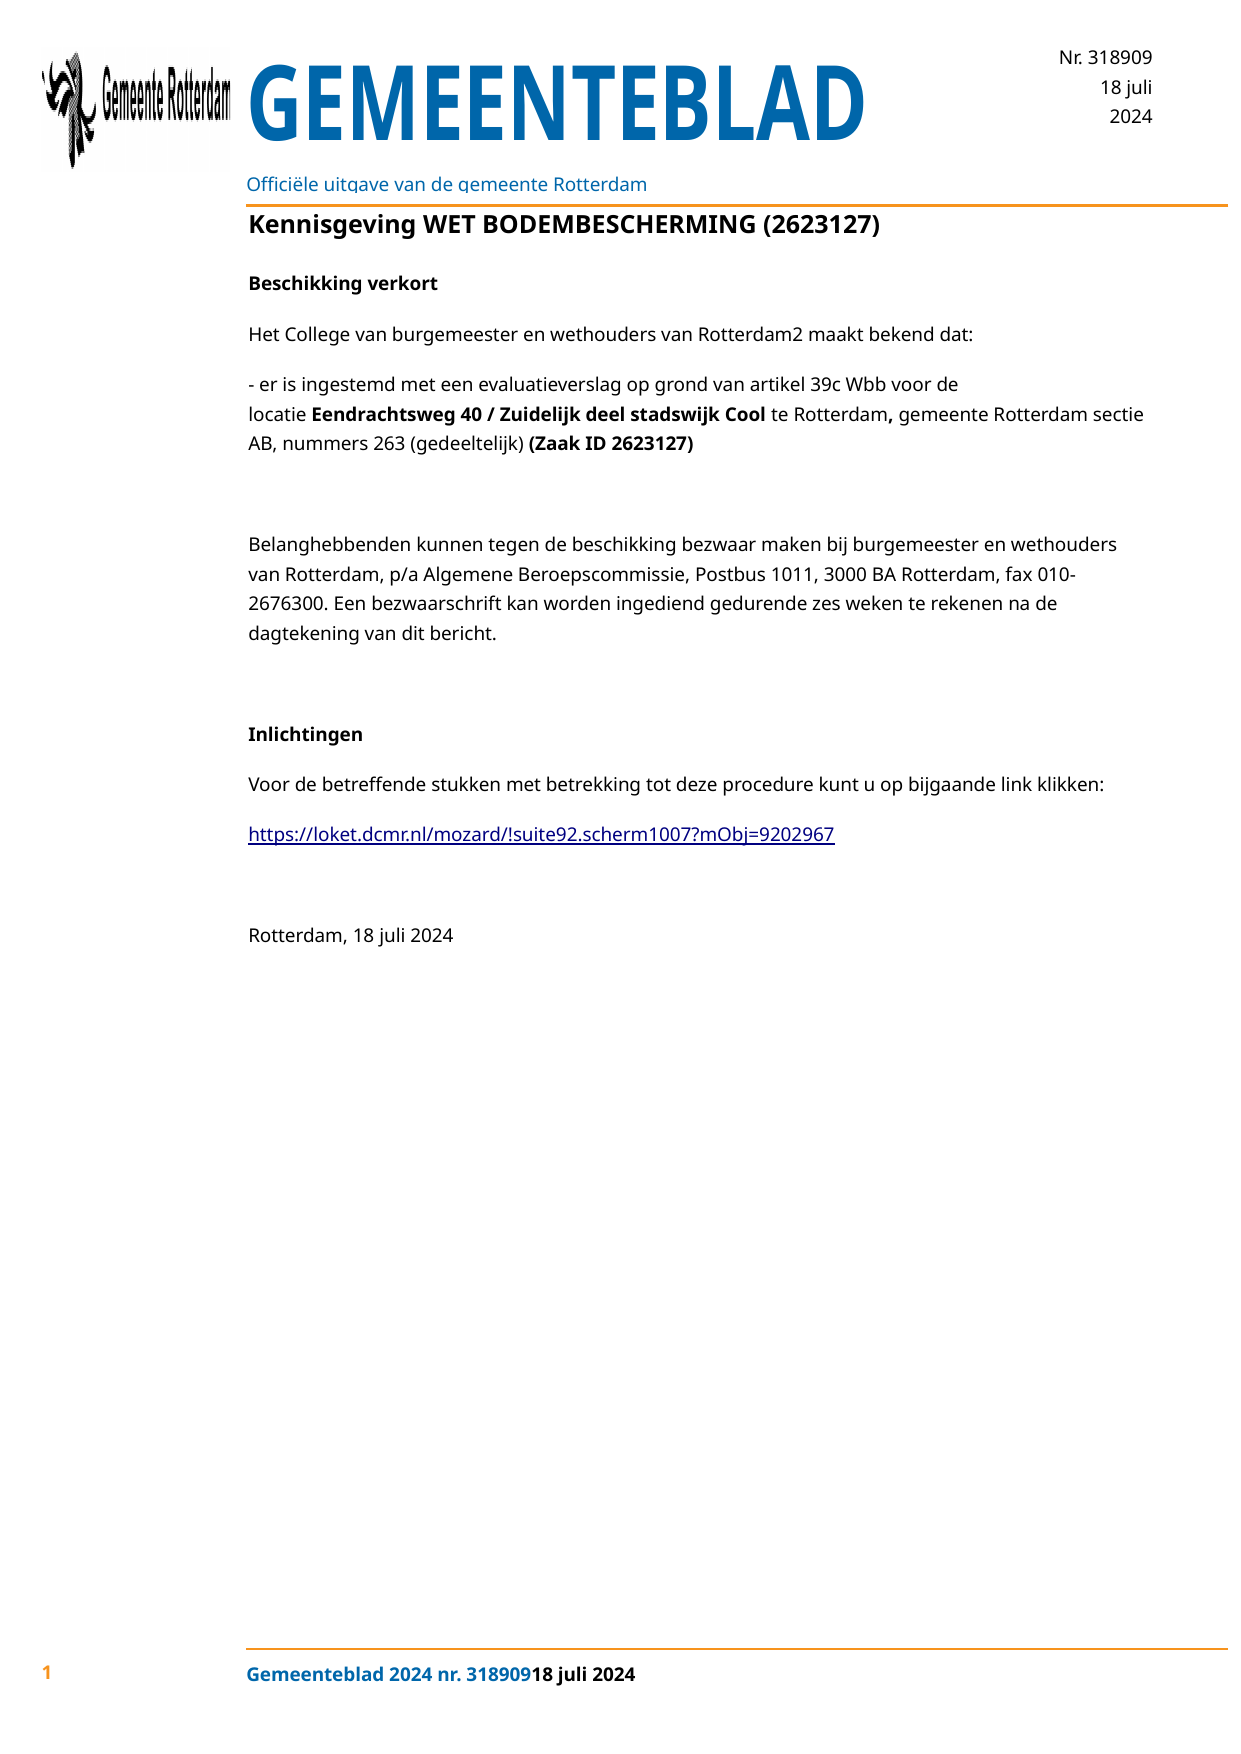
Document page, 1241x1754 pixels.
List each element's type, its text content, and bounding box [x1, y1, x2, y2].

text Beschikking verkort [248, 270, 1152, 296]
text Rotterdam, 18 juli 2024 [248, 922, 1152, 948]
text Het College van burgemeester en wethouders van Rotterdam2 maakt bekend dat: [248, 321, 1152, 346]
picture [41, 47, 231, 172]
text Voor de betreffende stukken met betrekking tot deze procedure kunt u op bijgaande link klikken: [248, 771, 1152, 797]
text https://loket.dcmr.nl/mozard/!suite92.scherm1007?mObj=9202967 [248, 822, 1152, 847]
text - er is ingestemd met een evaluatieverslag op grond van artikel 39c Wbb voor de locatie Eendrachtsweg 40 / Zuidelijk deel stadswijk Cool te Rotterdam, gemeente Rotterdam sectie AB, nummers 263 (gedeeltelijk) (Zaak ID 2623127) [248, 371, 1152, 456]
text Inlichtingen [248, 721, 1152, 746]
text Belanghebbenden kunnen tegen de beschikking bezwaar maken bij burgemeester en wethouders van Rotterdam, p/a Algemene Beroepscommissie, Postbus 1011, 3000 BA Rotterdam, fax 010-2676300. Een bezwaarschrift kan worden ingediend gedurende zes weken te rekenen na de dagtekening van dit bericht. [248, 531, 1152, 646]
text Kennisgeving WET BODEMBESCHERMING (2623127) [248, 207, 1152, 241]
